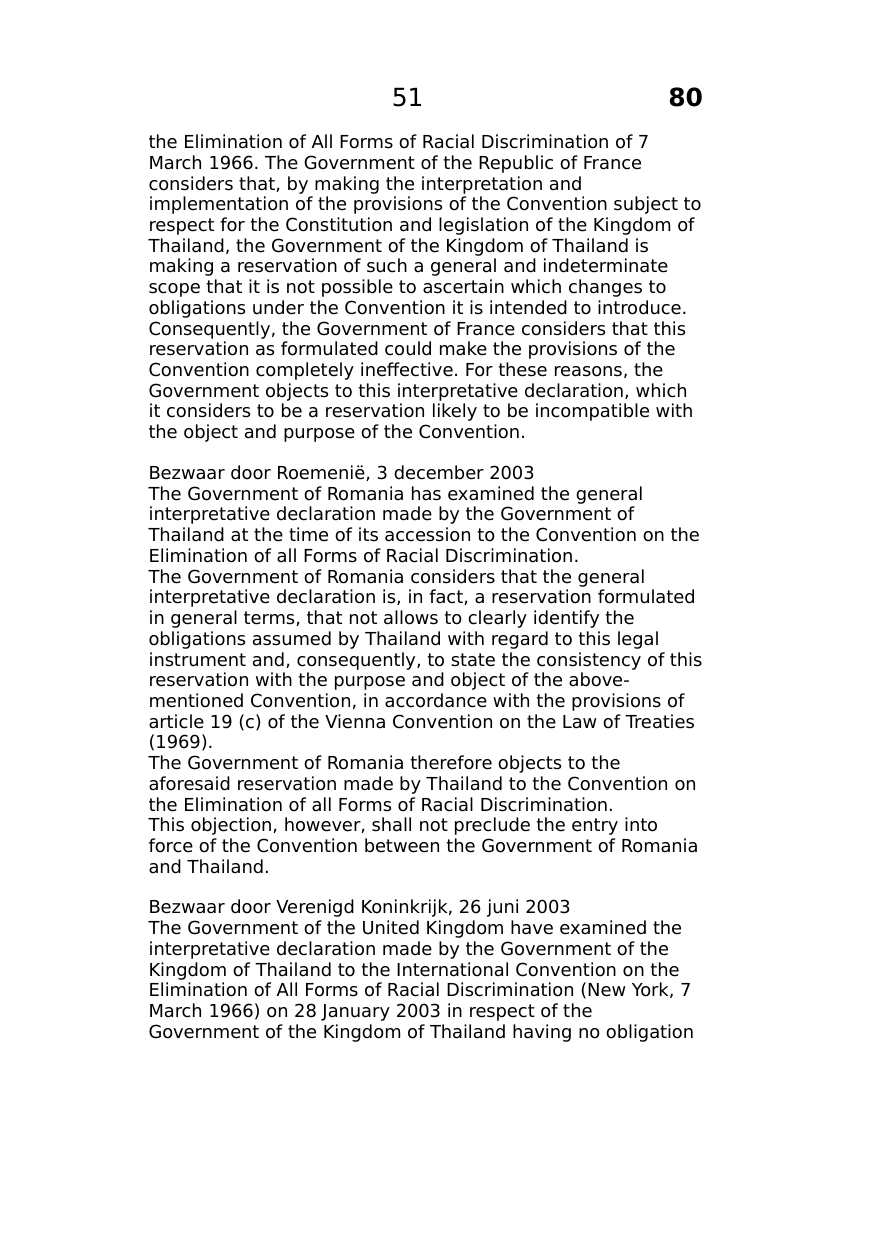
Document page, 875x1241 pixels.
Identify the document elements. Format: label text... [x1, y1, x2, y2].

text The Government of Romania therefore objects to the aforesaid reservation made by Thailand to the Convention on the Elimination of all Forms of Racial Discrimination. [148, 753, 703, 815]
text the Elimination of All Forms of Racial Discrimination of 7 March 1966. The Government of the Republic of France considers that, by making the interpretation and implementation of the provisions of the Convention subject to respect for the Constitution and legislation of the Kingdom of Thailand, the Government of the Kingdom of Thailand is making a reservation of such a general and indeterminate scope that it is not possible to ascertain which changes to obligations under the Convention it is intended to introduce. Consequently, the Government of France considers that this reservation as formulated could make the provisions of the Convention completely ineffective. For these reasons, the Government objects to this interpretative declaration, which it considers to be a reservation likely to be incompatible with the object and purpose of the Convention. [148, 132, 703, 443]
text The Government of Romania has examined the general interpretative declaration made by the Government of Thailand at the time of its accession to the Convention on the Elimination of all Forms of Racial Discrimination. [148, 483, 703, 566]
text Bezwaar door Roemenië, 3 december 2003 [148, 463, 703, 483]
text The Government of the United Kingdom have examined the interpretative declaration made by the Government of the Kingdom of Thailand to the International Convention on the Elimination of All Forms of Racial Discrimination (New York, 7 March 1966) on 28 January 2003 in respect of the Government of the Kingdom of Thailand having no obligation [148, 918, 703, 1042]
text Bezwaar door Verenigd Koninkrijk, 26 juni 2003 [148, 897, 703, 918]
text The Government of Romania considers that the general interpretative declaration is, in fact, a reservation formulated in general terms, that not allows to clearly identify the obligations assumed by Thailand with regard to this legal instrument and, consequently, to state the consistency of this reservation with the purpose and object of the above-mentioned Convention, in accordance with the provisions of article 19 (c) of the Vienna Convention on the Law of Treaties (1969). [148, 566, 703, 753]
text This objection, however, shall not preclude the entry into force of the Convention between the Government of Romania and Thailand. [148, 815, 703, 877]
